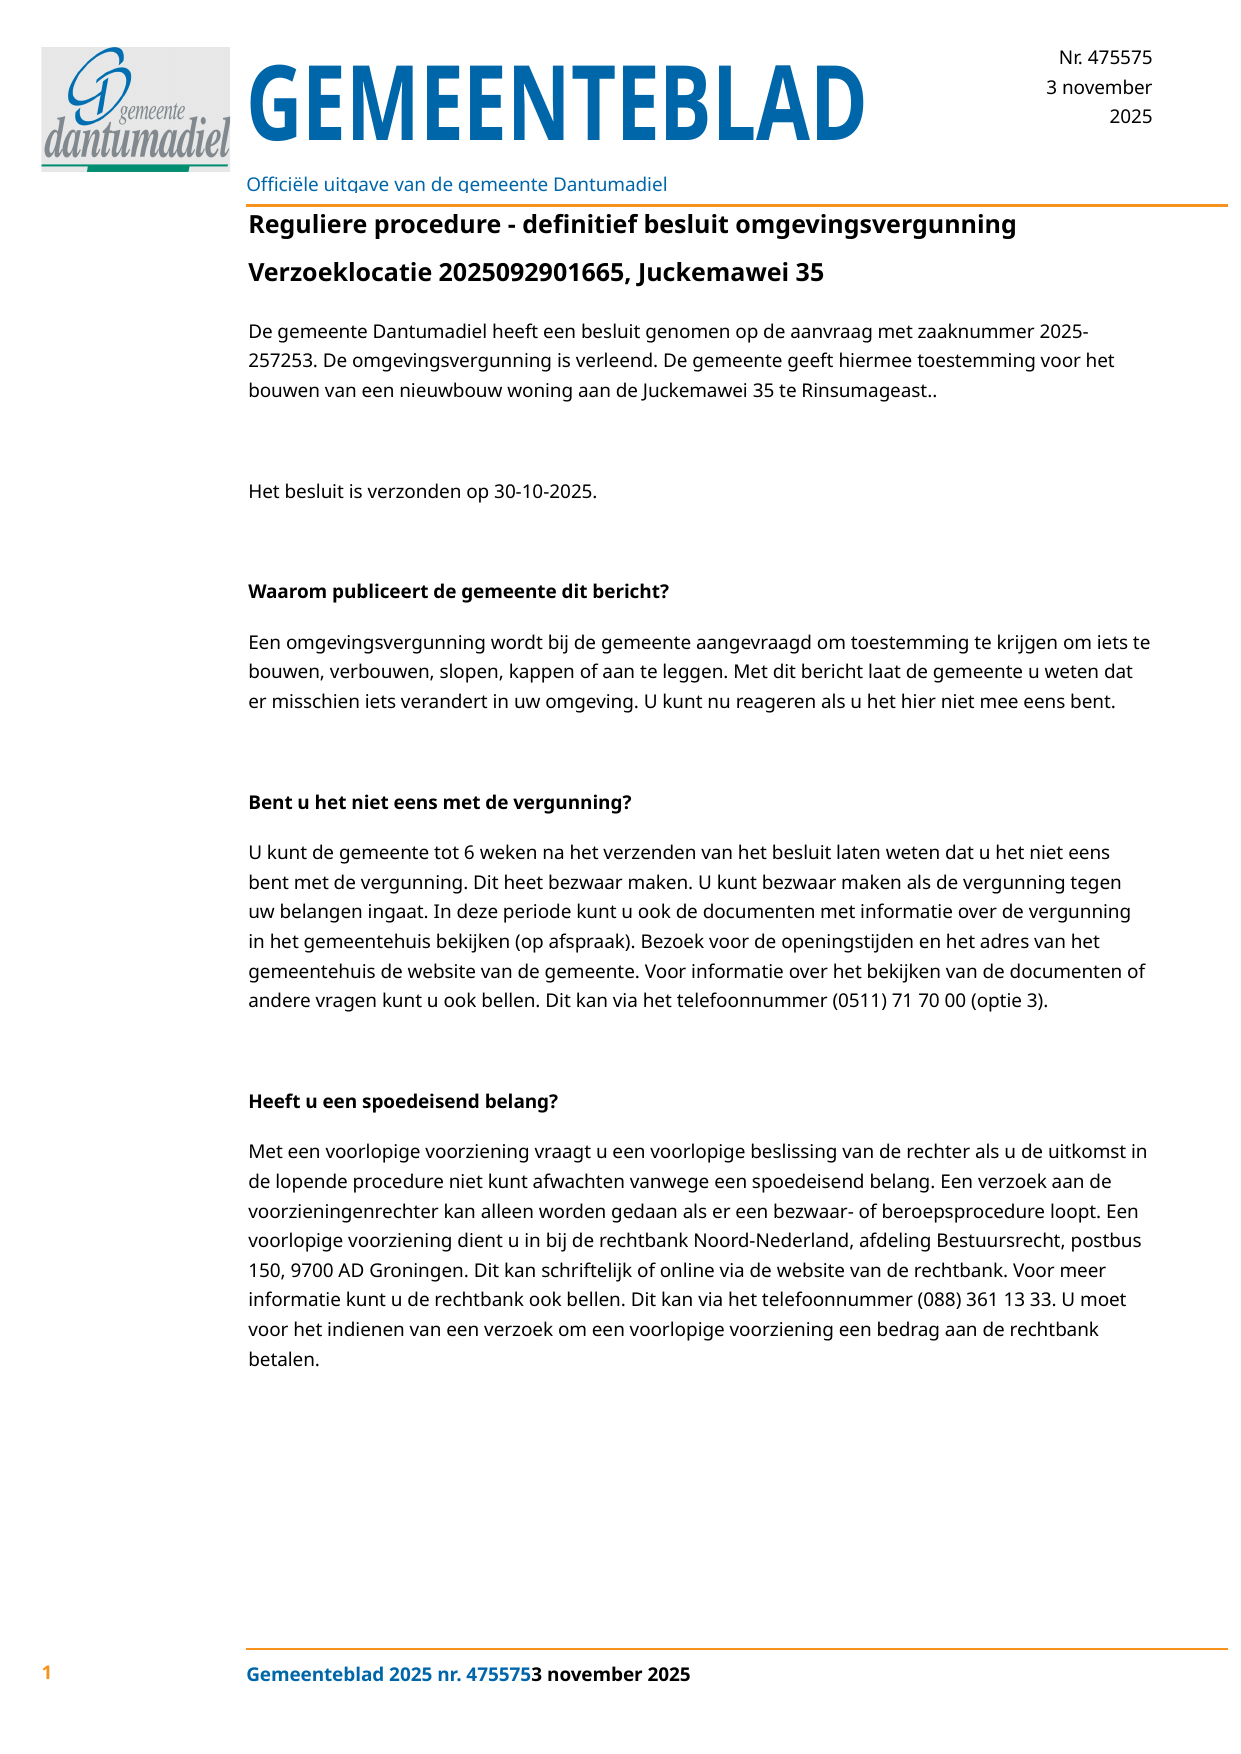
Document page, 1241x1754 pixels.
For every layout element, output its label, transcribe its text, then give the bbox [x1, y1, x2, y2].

text De gemeente Dantumadiel heeft een besluit genomen op de aanvraag met zaaknummer 2025-257253. De omgevingsvergunning is verleend. De gemeente geeft hiermee toestemming voor het bouwen van een nieuwbouw woning aan de Juckemawei 35 te Rinsumageast.. [248, 318, 1152, 403]
text Waarom publiceert de gemeente dit bericht? [248, 579, 1152, 604]
picture [41, 47, 231, 172]
text U kunt de gemeente tot 6 weken na het verzenden van het besluit laten weten dat u het niet eens bent met de vergunning. Dit heet bezwaar maken. U kunt bezwaar maken als de vergunning tegen uw belangen ingaat. In deze periode kunt u ook de documenten met informatie over de vergunning in het gemeentehuis bekijken (op afspraak). Bezoek voor de openingstijden en het adres van het gemeentehuis de website van de gemeente. Voor informatie over het bekijken van de documenten of andere vragen kunt u ook bellen. Dit kan via het telefoonnummer (0511) 71 70 00 (optie 3). [248, 839, 1152, 1013]
text Met een voorlopige voorziening vraagt u een voorlopige beslissing van de rechter als u de uitkomst in de lopende procedure niet kunt afwachten vanwege een spoedeisend belang. Een verzoek aan de voorzieningenrechter kan alleen worden gedaan als er een bezwaar- of beroepsprocedure loopt. Een voorlopige voorziening dient u in bij de rechtbank Noord-Nederland, afdeling Bestuursrecht, postbus 150, 9700 AD Groningen. Dit kan schriftelijk of online via de website van de rechtbank. Voor meer informatie kunt u de rechtbank ook bellen. Dit kan via het telefoonnummer (088) 361 13 33. U moet voor het indienen van een verzoek om een voorlopige voorziening een bedrag aan de rechtbank betalen. [248, 1139, 1152, 1372]
text Heeft u een spoedeisend belang? [248, 1088, 1152, 1114]
text Een omgevingsvergunning wordt bij de gemeente aangevraagd om toestemming te krijgen om iets te bouwen, verbouwen, slopen, kappen of aan te leggen. Met dit bericht laat de gemeente u weten dat er misschien iets verandert in uw omgeving. U kunt nu reageren als u het hier niet mee eens bent. [248, 629, 1152, 714]
text Bent u het niet eens met de vergunning? [248, 789, 1152, 815]
text Reguliere procedure - definitief besluit omgevingsvergunning Verzoeklocatie 2025092901665, Juckemawei 35 [248, 207, 1152, 288]
text Het besluit is verzonden op 30-10-2025. [248, 478, 1152, 504]
